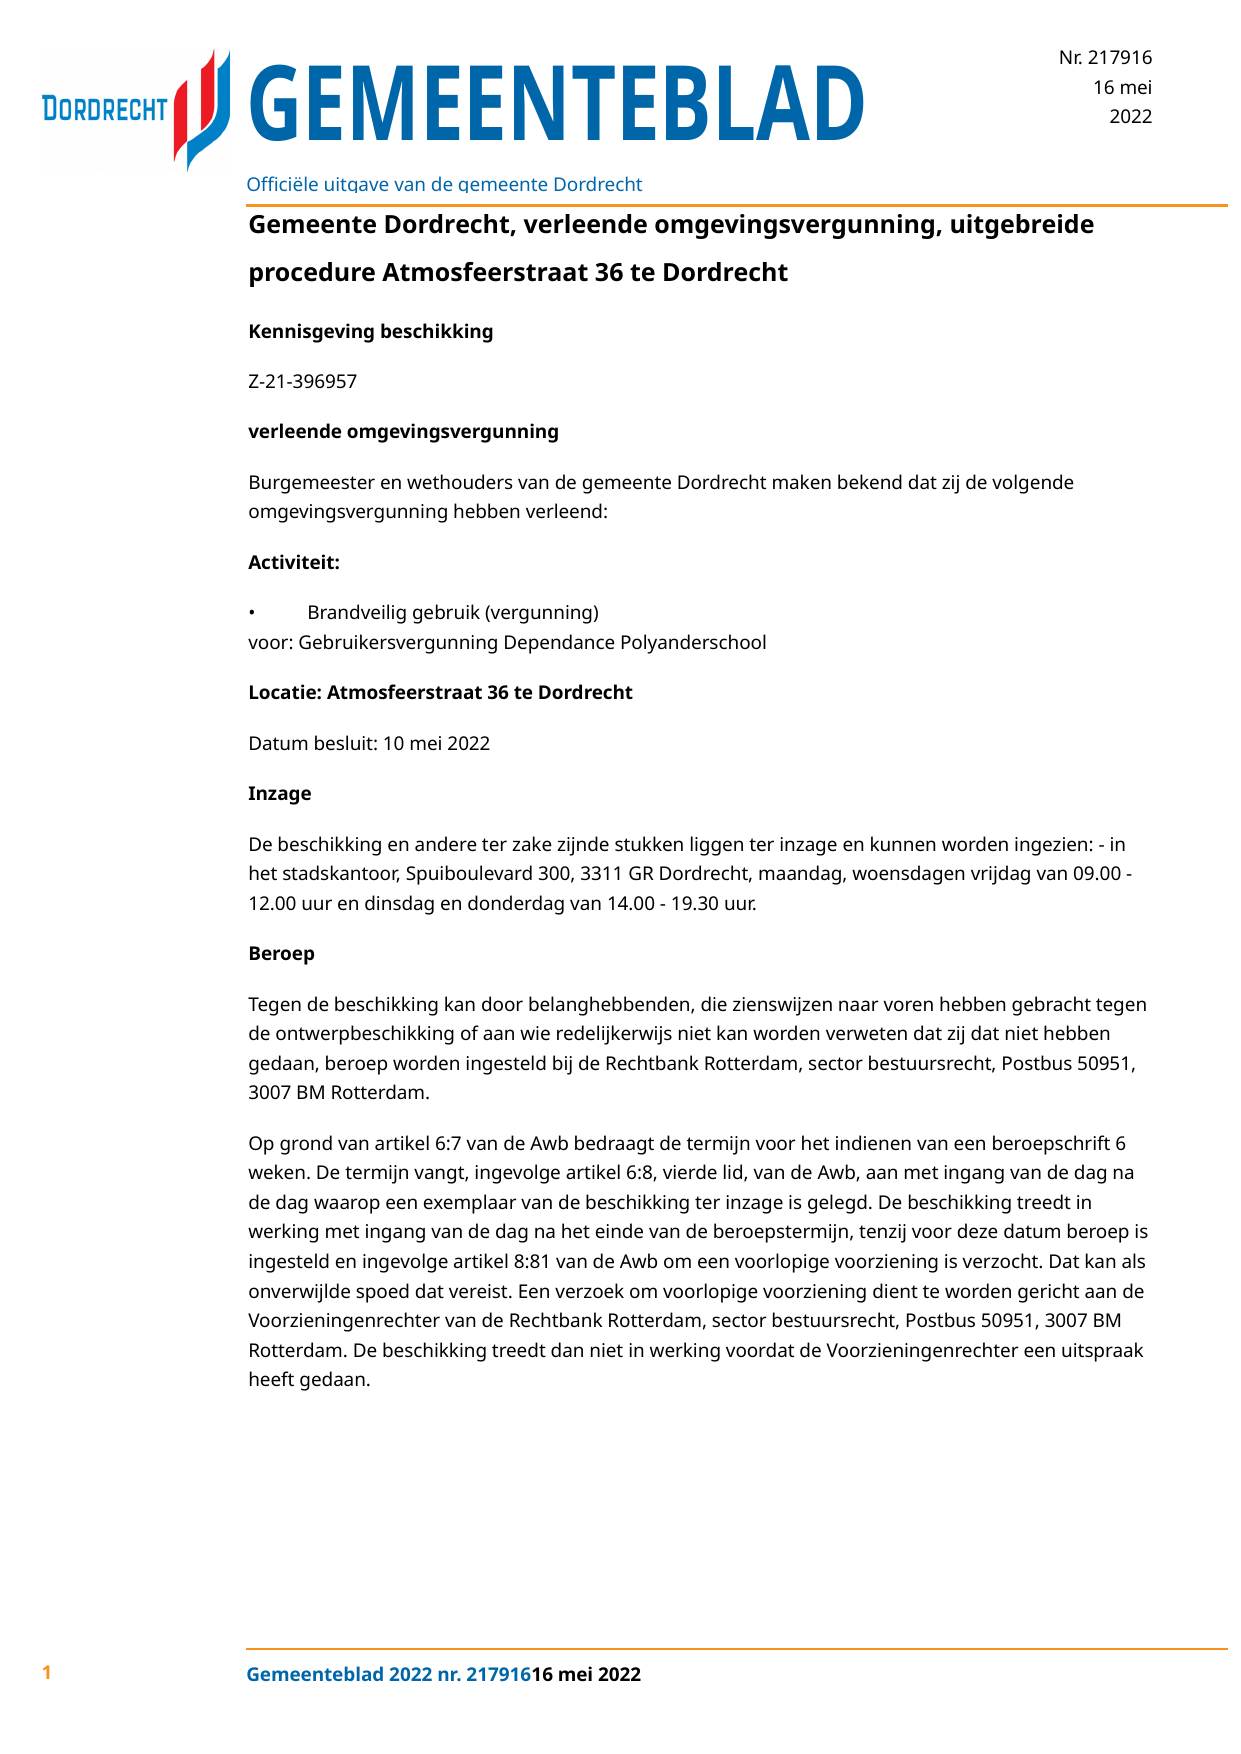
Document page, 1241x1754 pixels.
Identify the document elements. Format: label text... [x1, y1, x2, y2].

text voor: Gebruikersvergunning Dependance Polyanderschool [248, 629, 1152, 655]
text Beroep [248, 940, 1152, 966]
text verleende omgevingsvergunning [248, 419, 1152, 444]
text Tegen de beschikking kan door belanghebbenden, die zienswijzen naar voren hebben gebracht tegen de ontwerpbeschikking of aan wie redelijkerwijs niet kan worden verweten dat zij dat niet hebben gedaan, beroep worden ingesteld bij de Rechtbank Rotterdam, sector bestuursrecht, Postbus 50951, 3007 BM Rotterdam. [248, 991, 1152, 1105]
text Locatie: Atmosfeerstraat 36 te Dordrecht [248, 679, 1152, 705]
text Inzage [248, 780, 1152, 806]
list Brandveilig gebruik (vergunning) [248, 599, 1152, 625]
text Op grond van artikel 6:7 van de Awb bedraagt de termijn voor het indienen van een beroepschrift 6 weken. De termijn vangt, ingevolge artikel 6:8, vierde lid, van de Awb, aan met ingang van de dag na de dag waarop een exemplaar van de beschikking ter inzage is gelegd. De beschikking treedt in werking met ingang van de dag na het einde van de beroepstermijn, tenzij voor deze datum beroep is ingesteld en ingevolge artikel 8:81 van de Awb om een voorlopige voorziening is verzocht. Dat kan als onverwijlde spoed dat vereist. Een verzoek om voorlopige voorziening dient te worden gericht aan de Voorzieningenrechter van de Rechtbank Rotterdam, sector bestuursrecht, Postbus 50951, 3007 BM Rotterdam. De beschikking treedt dan niet in werking voordat de Voorzieningenrechter een uitspraak heeft gedaan. [248, 1130, 1152, 1392]
text Activiteit: [248, 549, 1152, 575]
text Burgemeester en wethouders van de gemeente Dordrecht maken bekend dat zij de volgende omgevingsvergunning hebben verleend: [248, 469, 1152, 524]
picture [41, 47, 231, 172]
text Datum besluit: 10 mei 2022 [248, 730, 1152, 756]
text Kennisgeving beschikking [248, 318, 1152, 344]
text Z-21-396957 [248, 368, 1152, 394]
text De beschikking en andere ter zake zijnde stukken liggen ter inzage en kunnen worden ingezien: - in het stadskantoor, Spuiboulevard 300, 3311 GR Dordrecht, maandag, woensdagen vrijdag van 09.00 - 12.00 uur en dinsdag en donderdag van 14.00 - 19.30 uur. [248, 831, 1152, 916]
text Gemeente Dordrecht, verleende omgevingsvergunning, uitgebreide procedure Atmosfeerstraat 36 te Dordrecht [248, 207, 1152, 288]
